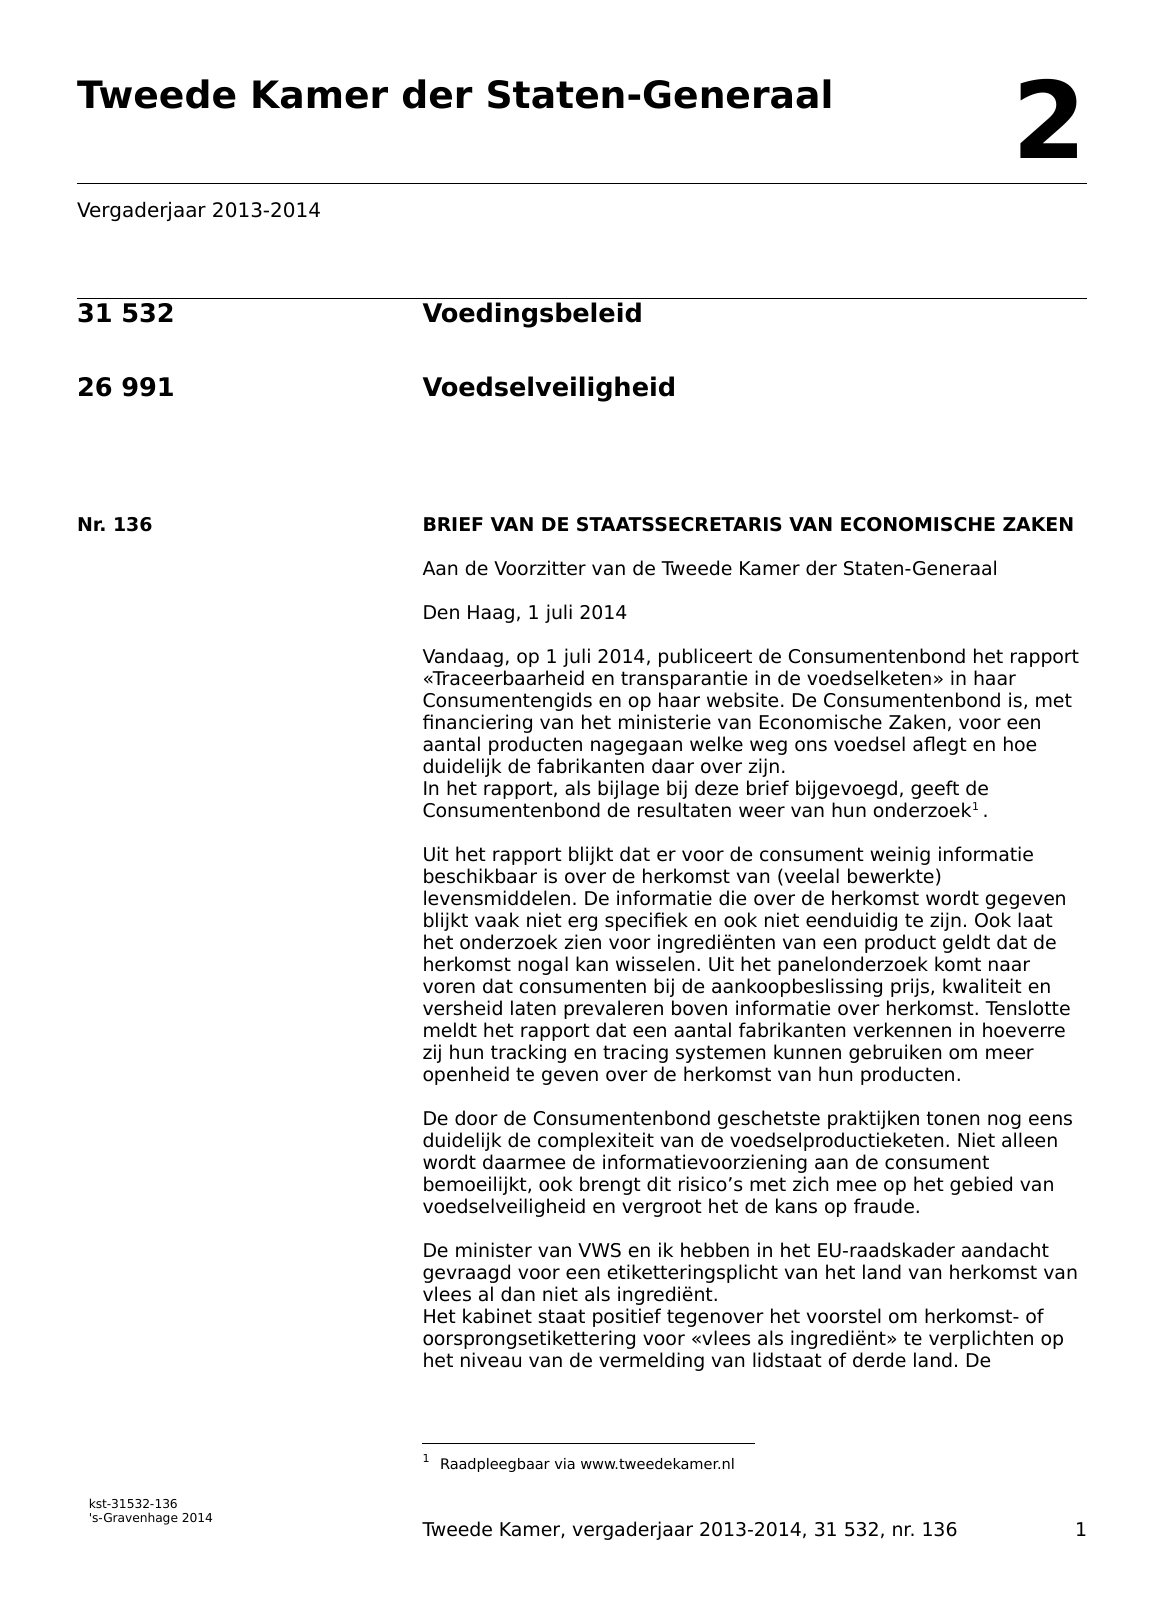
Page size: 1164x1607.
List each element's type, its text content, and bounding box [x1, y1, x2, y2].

subtitle 26 991 Voedselveiligheid [77, 373, 1087, 403]
subtitle Nr. 136 BRIEF VAN DE STAATSSECRETARIS VAN ECONOMISCHE ZAKEN [77, 514, 1087, 536]
text Uit het rapport blijkt dat er voor de consument weinig informatie beschikbaar is over de herkomst van (veelal bewerkte) levensmiddelen. De informatie die over de herkomst wordt gegeven blijkt vaak niet erg specifiek en ook niet eenduidig te zijn. Ook laat het onderzoek zien voor ingrediënten van een product geldt dat de herkomst nogal kan wisselen. Uit het panelonderzoek komt naar voren dat consumenten bij de aankoopbeslissing prijs, kwaliteit en versheid laten prevaleren boven informatie over herkomst. Tenslotte meldt het rapport dat een aantal fabrikanten verkennen in hoeverre zij hun tracking en tracing systemen kunnen gebruiken om meer openheid te geven over de herkomst van hun producten. [422, 844, 1087, 1086]
subtitle 31 532 Voedingsbeleid [77, 299, 1087, 329]
text Den Haag, 1 juli 2014 [422, 602, 1087, 624]
text 's-Gravenhage 2014 [88, 1511, 323, 1525]
table_header Tweede Kamer der Staten-Generaal [77, 59, 886, 183]
text Raadpleegbaar via www.tweedekamer.nl [422, 1452, 1087, 1474]
text De door de Consumentenbond geschetste praktijken tonen nog eens duidelijk de complexiteit van de voedselproductieketen. Niet alleen wordt daarmee de informatievoorziening aan de consument bemoeilijkt, ook brengt dit risico’s met zich mee op het gebied van voedselveiligheid en vergroot het de kans op fraude. [422, 1108, 1087, 1218]
table_cell Vergaderjaar 2013-2014 [77, 184, 1087, 298]
text In het rapport, als bijlage bij deze brief bijgevoegd, geeft de Consumentenbond de resultaten weer van hun onderzoek. [422, 778, 1087, 822]
text De minister van VWS en ik hebben in het EU-raadskader aandacht gevraagd voor een etiketteringsplicht van het land van herkomst van vlees al dan niet als ingrediënt. [422, 1240, 1087, 1306]
text kst-31532-136 [88, 1497, 323, 1511]
text Vandaag, op 1 juli 2014, publiceert de Consumentenbond het rapport «Traceerbaarheid en transparantie in de voedselketen» in haar Consumentengids en op haar website. De Consumentenbond is, met financiering van het ministerie van Economische Zaken, voor een aantal producten nagegaan welke weg ons voedsel aflegt en hoe duidelijk de fabrikanten daar over zijn. [422, 646, 1087, 778]
text Aan de Voorzitter van de Tweede Kamer der Staten-Generaal [422, 558, 1087, 580]
table_header 2 [886, 59, 1087, 183]
text Het kabinet staat positief tegenover het voorstel om herkomst- of oorsprongsetikettering voor «vlees als ingrediënt» te verplichten op het niveau van de vermelding van lidstaat of derde land. De [422, 1306, 1087, 1372]
